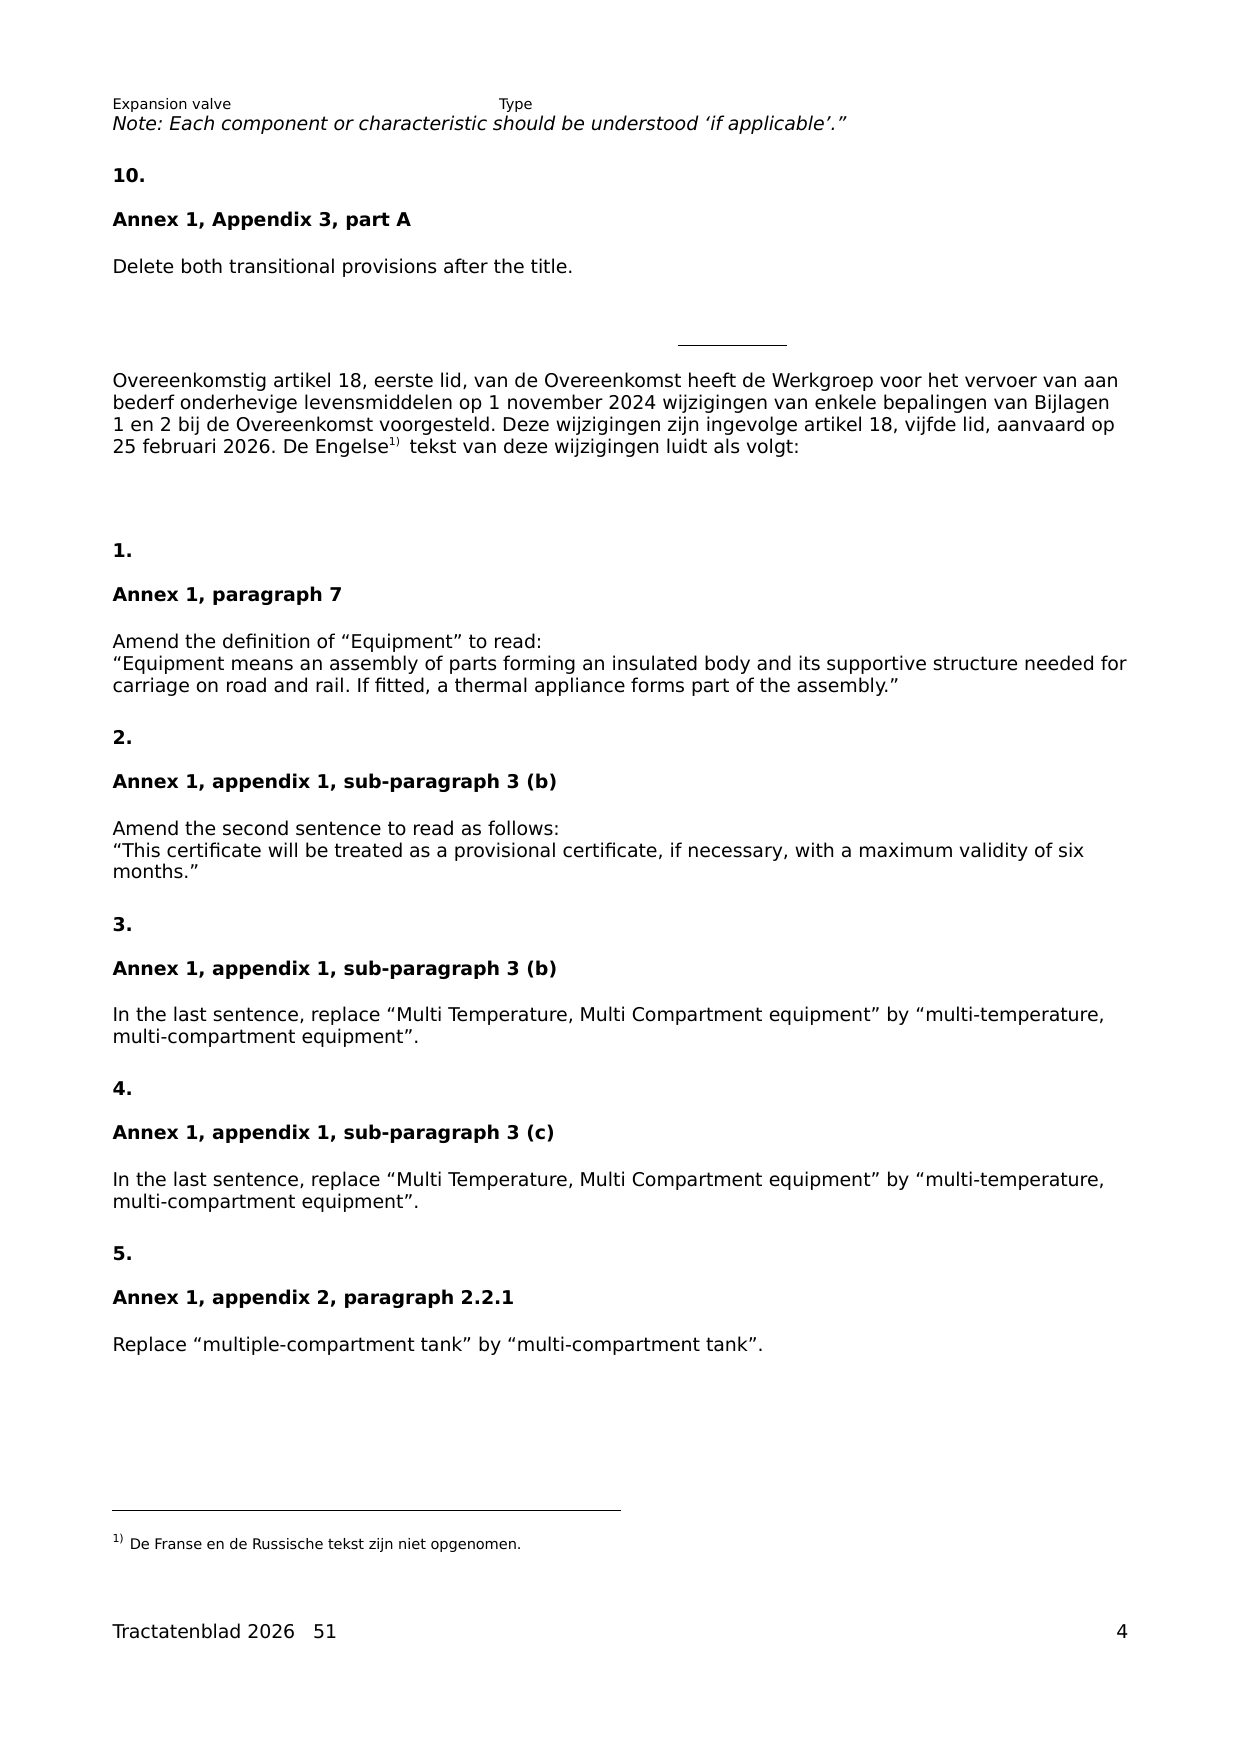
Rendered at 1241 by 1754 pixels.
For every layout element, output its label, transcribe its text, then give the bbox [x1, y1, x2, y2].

subtitle 10. Annex 1, Appendix 3, part A [112, 165, 1128, 231]
text In the last sentence, replace “Multi Temperature, Multi Compartment equipment” by “multi-temperature, multi-compartment equipment”. [112, 1004, 1128, 1048]
text Delete both transitional provisions after the title. [112, 256, 1128, 278]
table_cell Type [493, 96, 1064, 113]
subtitle 5. Annex 1, appendix 2, paragraph 2.2.1 [112, 1243, 1128, 1309]
table_cell Expansion valve [112, 96, 493, 113]
text De Franse en de Russische tekst zijn niet opgenomen. [112, 1532, 1128, 1554]
table_cell [1065, 96, 1128, 113]
subtitle 1. Annex 1, paragraph 7 [112, 540, 1128, 606]
text Overeenkomstig artikel 18, eerste lid, van de Overeenkomst heeft de Werkgroep voor het vervoer van aan bederf onderhevige levensmiddelen op 1 november 2024 wijzigingen van enkele bepalingen van Bijlagen 1 en 2 bij de Overeenkomst voorgesteld. Deze wijzigingen zijn ingevolge artikel 18, vijfde lid, aanvaard op 25 februari 2026. De Engelse tekst van deze wijzigingen luidt als volgt: [112, 370, 1128, 458]
subtitle 2. Annex 1, appendix 1, sub-paragraph 3 (b) [112, 727, 1128, 792]
text Note: Each component or characteristic should be understood ‘if applicable’.” [112, 113, 1128, 135]
text Replace “multiple-compartment tank” by “multi-compartment tank”. [112, 1334, 1128, 1356]
text “This certificate will be treated as a provisional certificate, if necessary, with a maximum validity of six months.” [112, 839, 1128, 883]
text “Equipment means an assembly of parts forming an insulated body and its supportive structure needed for carriage on road and rail. If fitted, a thermal appliance forms part of the assembly.” [112, 653, 1128, 697]
text Amend the definition of “Equipment” to read: [112, 631, 1128, 653]
text Amend the second sentence to read as follows: [112, 817, 1128, 839]
subtitle 4. Annex 1, appendix 1, sub-paragraph 3 (c) [112, 1078, 1128, 1144]
subtitle 3. Annex 1, appendix 1, sub-paragraph 3 (b) [112, 913, 1128, 979]
text In the last sentence, replace “Multi Temperature, Multi Compartment equipment” by “multi-temperature, multi-compartment equipment”. [112, 1169, 1128, 1213]
